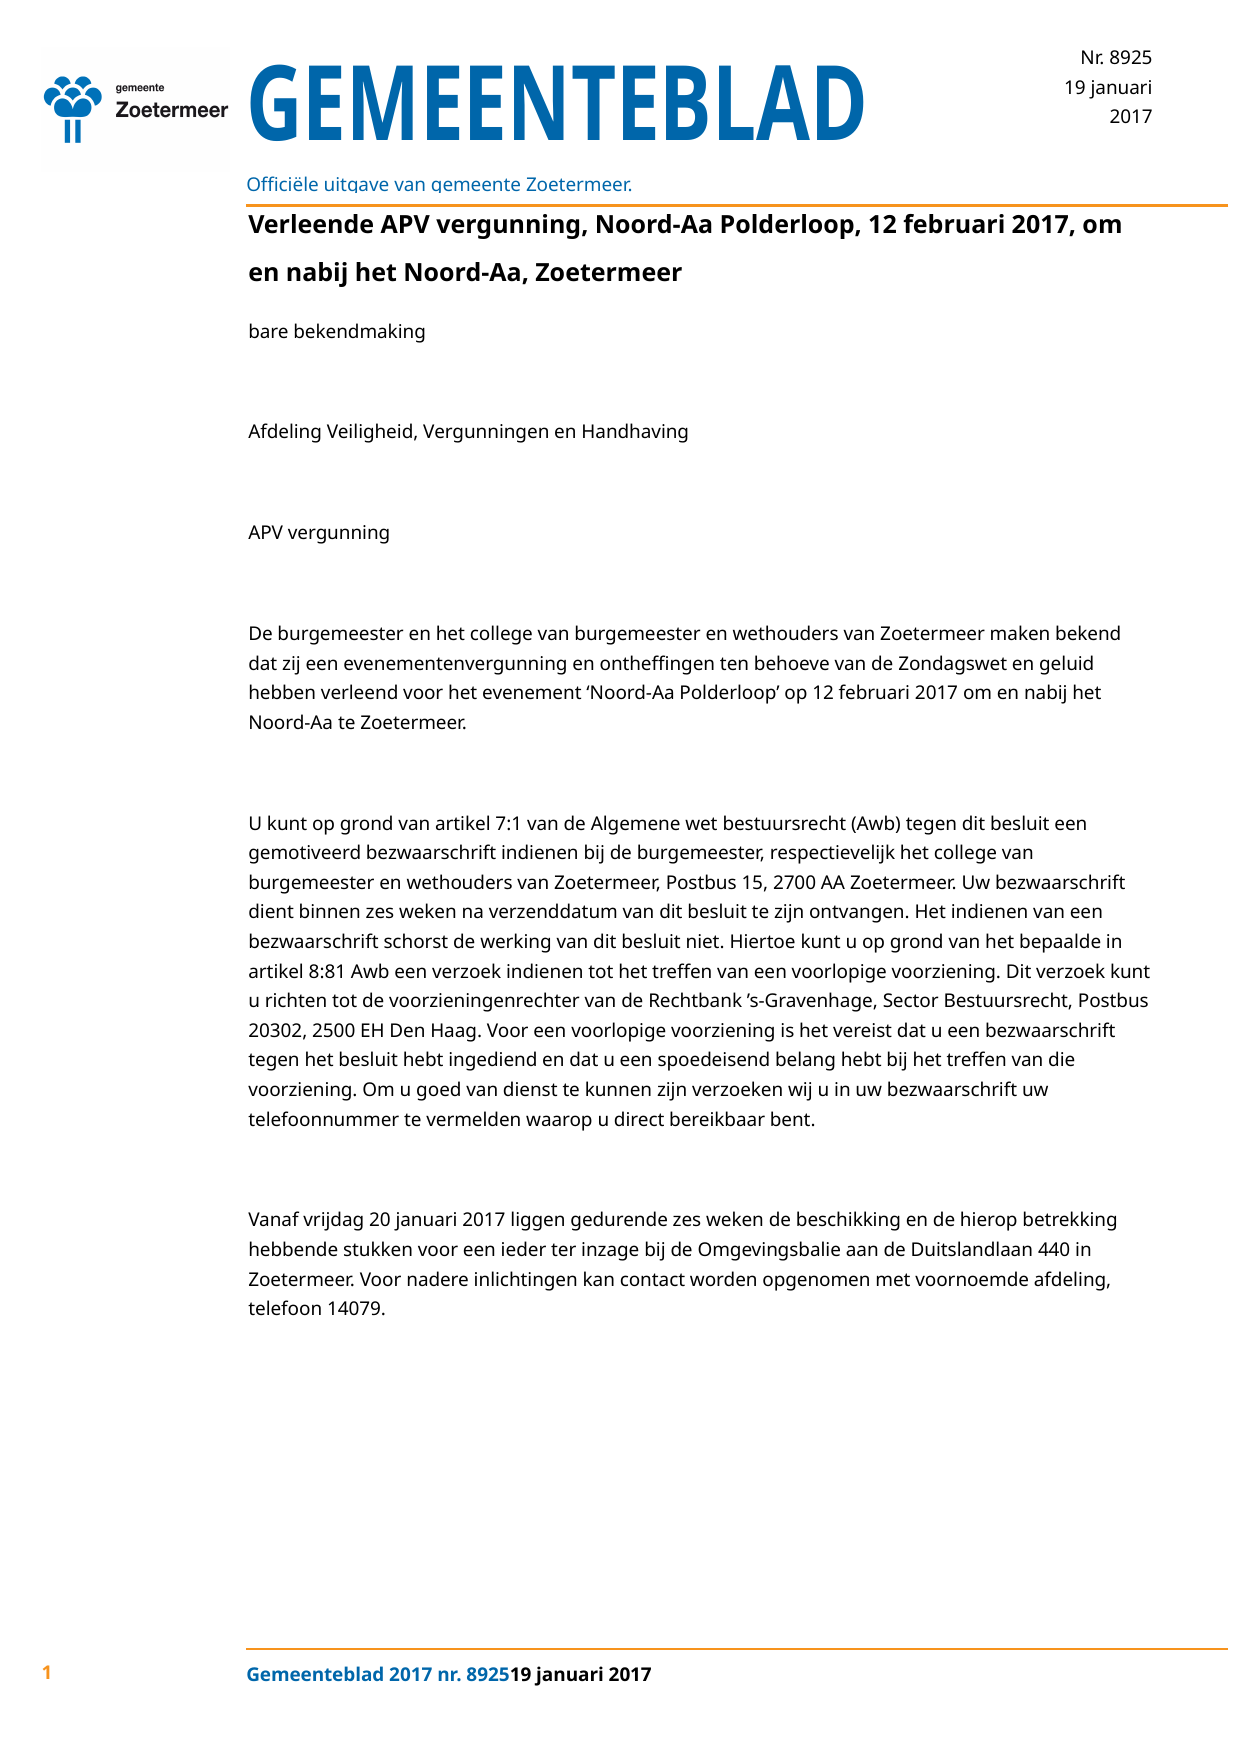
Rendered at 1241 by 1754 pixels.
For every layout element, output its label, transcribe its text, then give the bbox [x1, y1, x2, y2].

text De burgemeester en het college van burgemeester en wethouders van Zoetermeer maken bekend dat zij een evenementenvergunning en ontheffingen ten behoeve van de Zondagswet en geluid hebben verleend voor het evenement ‘Noord-Aa Polderloop’ op 12 februari 2017 om en nabij het Noord-Aa te Zoetermeer. [248, 620, 1152, 735]
text APV vergunning [248, 519, 1152, 545]
text bare bekendmaking [248, 318, 1152, 344]
text U kunt op grond van artikel 7:1 van de Algemene wet bestuursrecht (Awb) tegen dit besluit een gemotiveerd bezwaarschrift indienen bij de burgemeester, respectievelijk het college van burgemeester en wethouders van Zoetermeer, Postbus 15, 2700 AA Zoetermeer. Uw bezwaarschrift dient binnen zes weken na verzenddatum van dit besluit te zijn ontvangen. Het indienen van een bezwaarschrift schorst de werking van dit besluit niet. Hiertoe kunt u op grond van het bepaalde in artikel 8:81 Awb een verzoek indienen tot het treffen van een voorlopige voorziening. Dit verzoek kunt u richten tot de voorzieningenrechter van de Rechtbank ’s-Gravenhage, Sector Bestuursrecht, Postbus 20302, 2500 EH Den Haag. Voor een voorlopige voorziening is het vereist dat u een bezwaarschrift tegen het besluit hebt ingediend en dat u een spoedeisend belang hebt bij het treffen van die voorziening. Om u goed van dienst te kunnen zijn verzoeken wij u in uw bezwaarschrift uw telefoonnummer te vermelden waarop u direct bereikbaar bent. [248, 810, 1152, 1132]
picture [41, 47, 231, 172]
text Afdeling Veiligheid, Vergunningen en Handhaving [248, 419, 1152, 444]
text Verleende APV vergunning, Noord-Aa Polderloop, 12 februari 2017, om en nabij het Noord-Aa, Zoetermeer [248, 207, 1152, 288]
text Vanaf vrijdag 20 januari 2017 liggen gedurende zes weken de beschikking en de hierop betrekking hebbende stukken voor een ieder ter inzage bij de Omgevingsbalie aan de Duitslandlaan 440 in Zoetermeer. Voor nadere inlichtingen kan contact worden opgenomen met voornoemde afdeling, telefoon 14079. [248, 1207, 1152, 1321]
